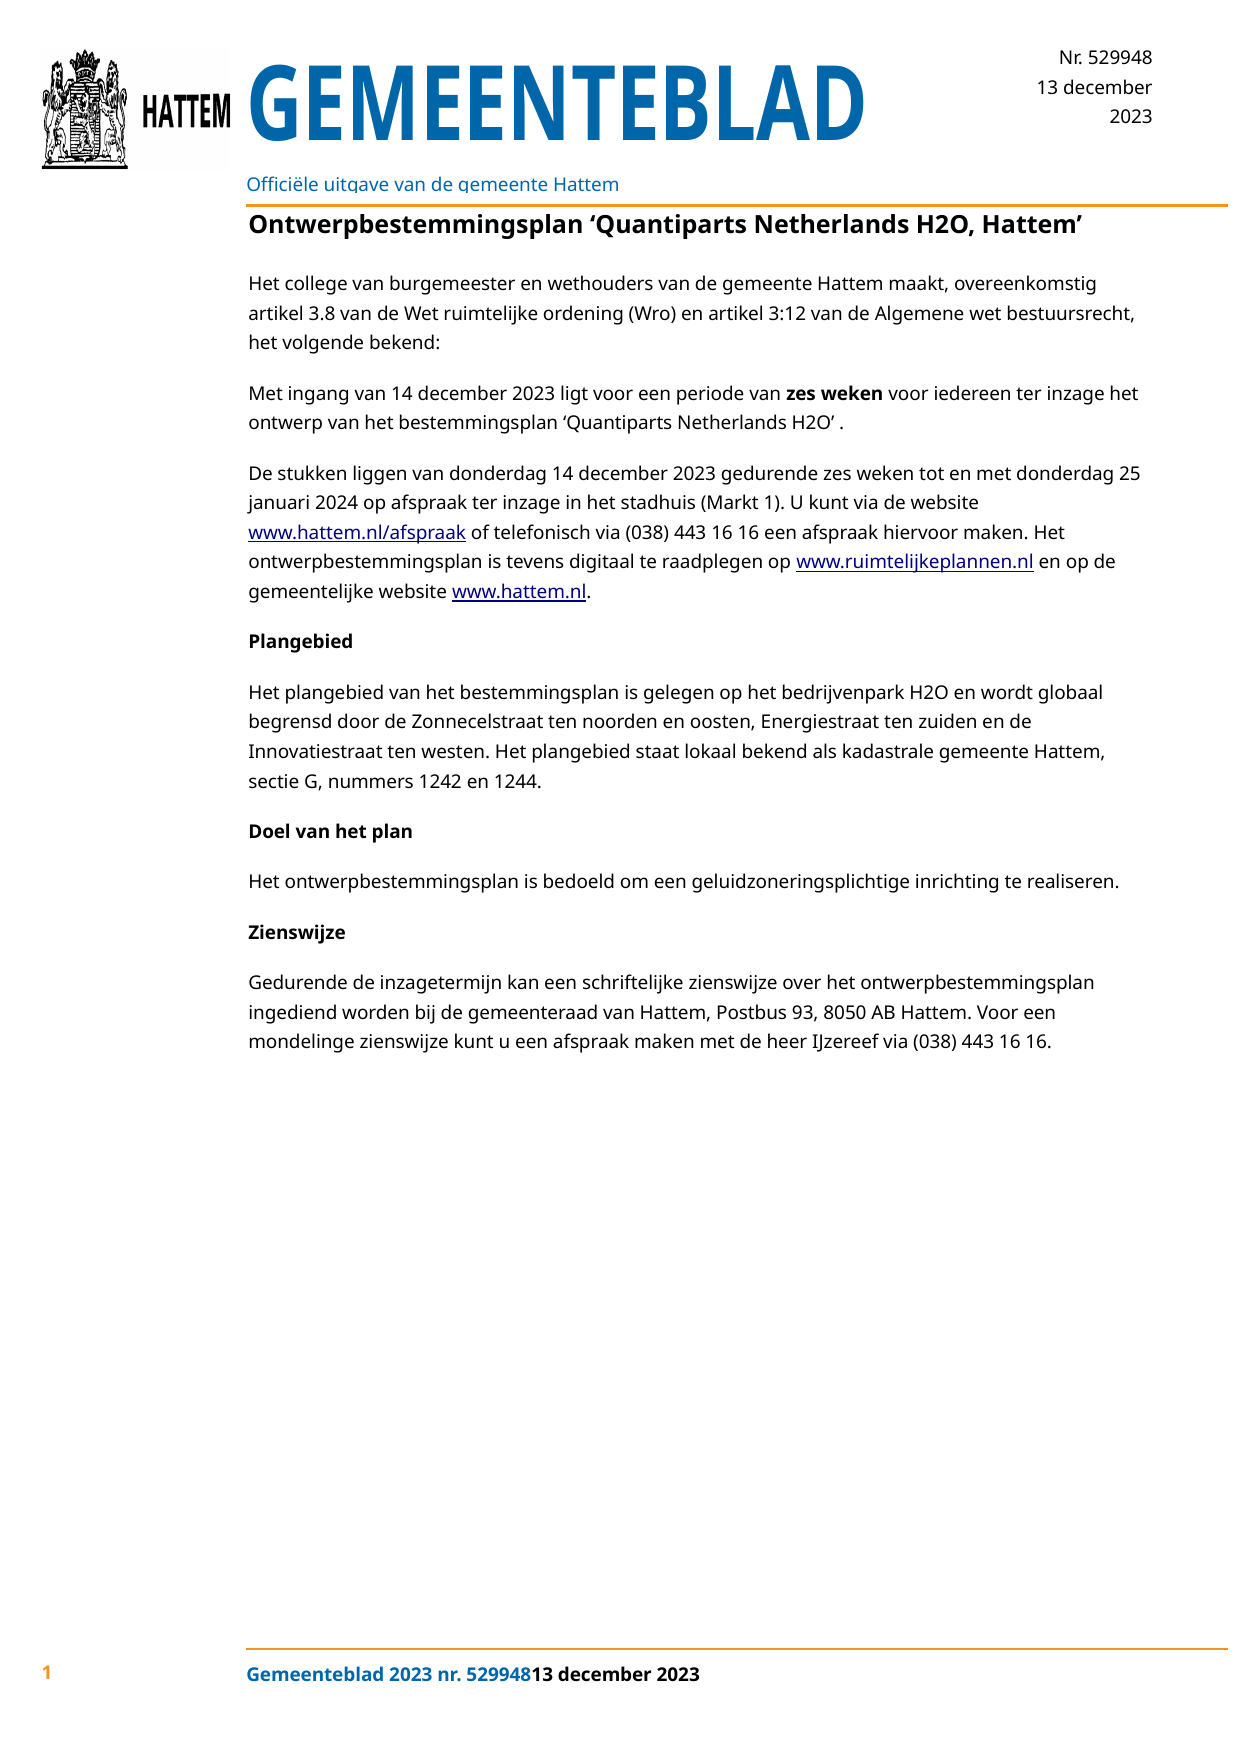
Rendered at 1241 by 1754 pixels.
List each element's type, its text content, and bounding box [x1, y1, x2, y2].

text Het ontwerpbestemmingsplan is bedoeld om een geluidzoneringsplichtige inrichting te realiseren. [248, 869, 1152, 894]
text Plangebied [248, 629, 1152, 654]
text Het plangebied van het bestemmingsplan is gelegen op het bedrijvenpark H2O en wordt globaal begrensd door de Zonnecelstraat ten noorden en oosten, Energiestraat ten zuiden en de Innovatiestraat ten westen. Het plangebied staat lokaal bekend als kadastrale gemeente Hattem, sectie G, nummers 1242 en 1244. [248, 679, 1152, 793]
text Met ingang van 14 december 2023 ligt voor een periode van zes weken voor iedereen ter inzage het ontwerp van het bestemmingsplan ‘Quantiparts Netherlands H2O’ . [248, 380, 1152, 435]
text Het college van burgemeester en wethouders van de gemeente Hattem maakt, overeenkomstig artikel 3.8 van de Wet ruimtelijke ordening (Wro) en artikel 3:12 van de Algemene wet bestuursrecht, het volgende bekend: [248, 270, 1152, 355]
text Zienswijze [248, 919, 1152, 945]
text Ontwerpbestemmingsplan ‘Quantiparts Netherlands H2O, Hattem’ [248, 207, 1152, 241]
text Doel van het plan [248, 818, 1152, 844]
text Gedurende de inzagetermijn kan een schriftelijke zienswijze over het ontwerpbestemmingsplan ingediend worden bij de gemeenteraad van Hattem, Postbus 93, 8050 AB Hattem. Voor een mondelinge zienswijze kunt u een afspraak maken met de heer IJzereef via (038) 443 16 16. [248, 969, 1152, 1054]
text De stukken liggen van donderdag 14 december 2023 gedurende zes weken tot en met donderdag 25 januari 2024 op afspraak ter inzage in het stadhuis (Markt 1). U kunt via de website www.hattem.nl/afspraak of telefonisch via (038) 443 16 16 een afspraak hiervoor maken. Het ontwerpbestemmingsplan is tevens digitaal te raadplegen op www.ruimtelijkeplannen.nl en op de gemeentelijke website www.hattem.nl. [248, 460, 1152, 604]
picture [41, 47, 231, 172]
